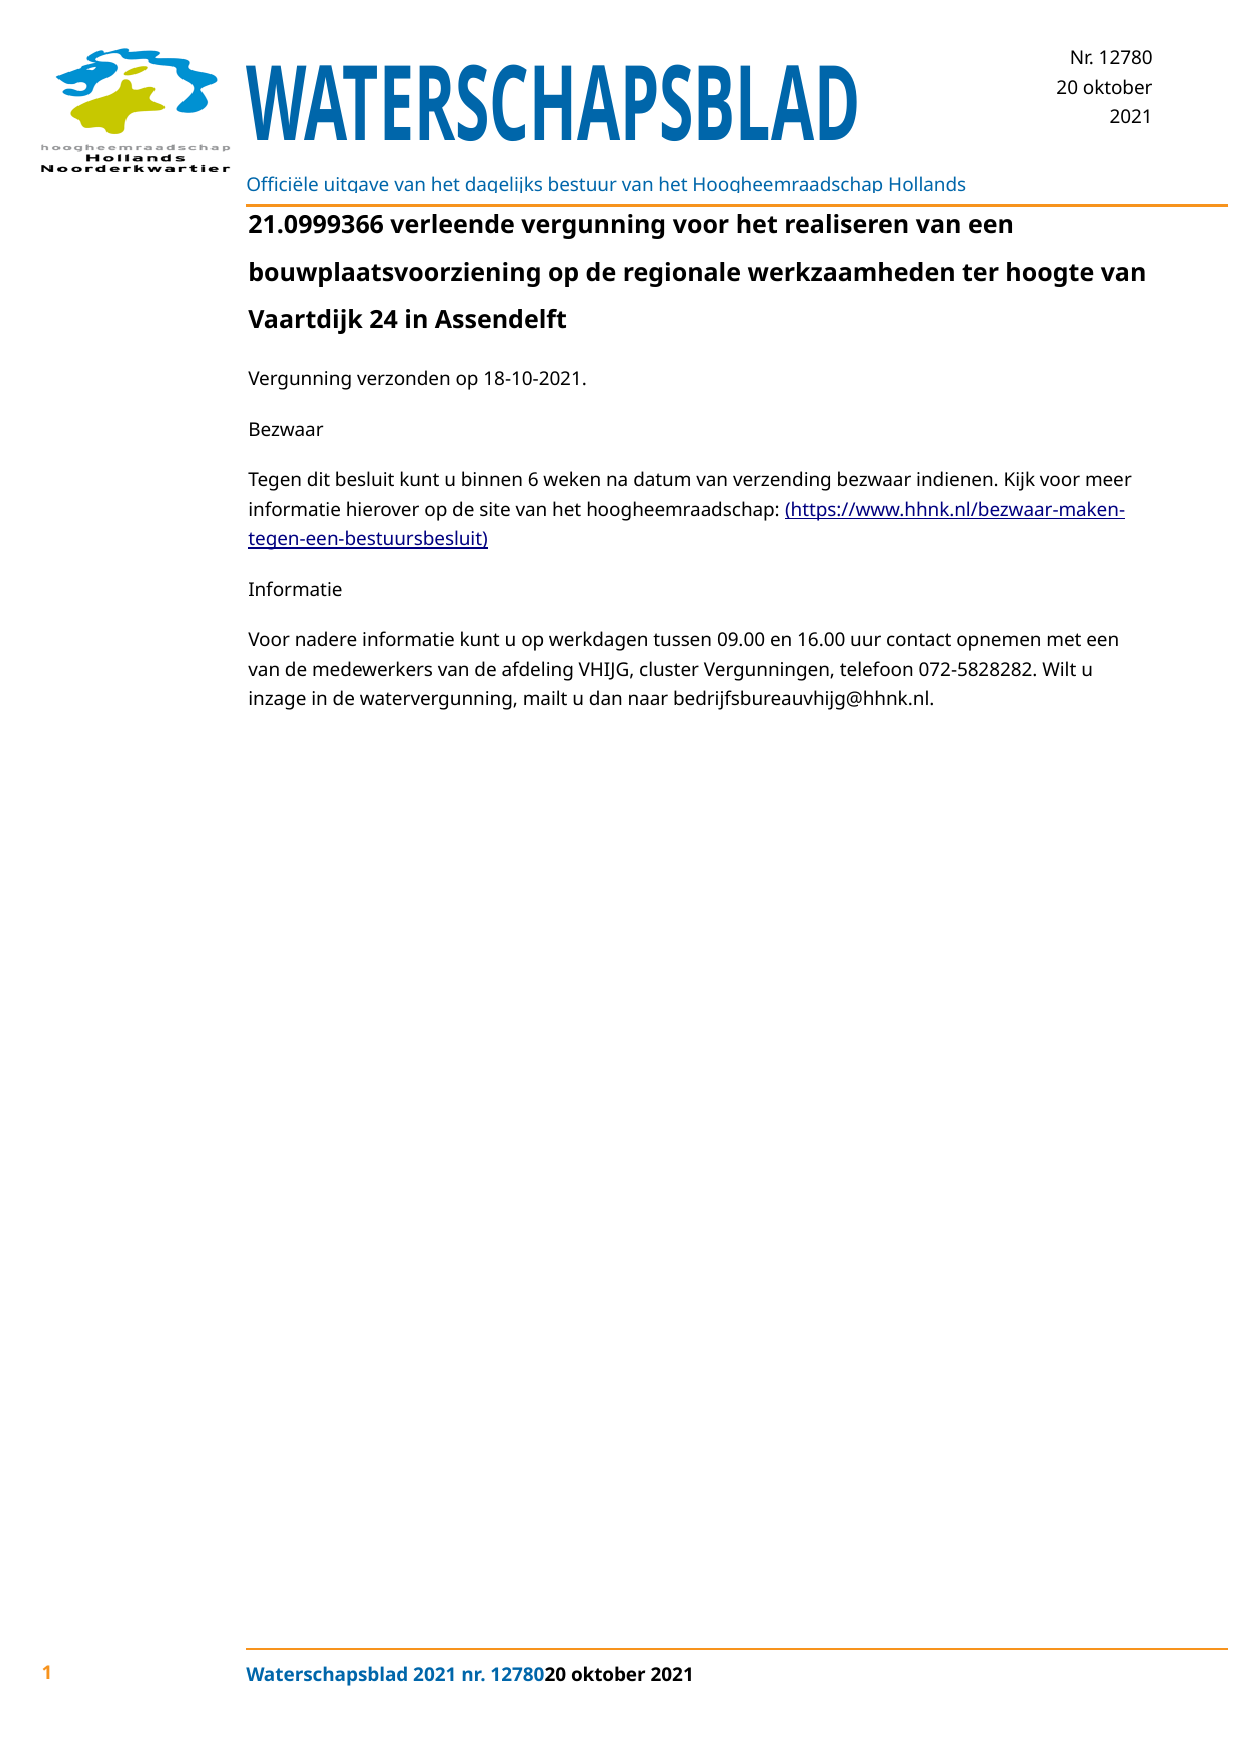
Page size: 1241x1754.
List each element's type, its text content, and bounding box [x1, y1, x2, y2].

text Tegen dit besluit kunt u binnen 6 weken na datum van verzending bezwaar indienen. Kijk voor meer informatie hierover op de site van het hoogheemraadschap: (https://www.hhnk.nl/bezwaar-maken-tegen-een-bestuursbesluit) [248, 466, 1152, 551]
text Vergunning verzonden op 18-10-2021. [248, 366, 1152, 391]
text Informatie [248, 576, 1152, 602]
picture [41, 47, 231, 172]
text Voor nadere informatie kunt u op werkdagen tussen 09.00 en 16.00 uur contact opnemen met een van de medewerkers van de afdeling VHIJG, cluster Vergunningen, telefoon 072-5828282. Wilt u inzage in de watervergunning, mailt u dan naar bedrijfsbureauvhijg@hhnk.nl. [248, 626, 1152, 711]
text Bezwaar [248, 416, 1152, 442]
text 21.0999366 verleende vergunning voor het realiseren van een bouwplaatsvoorziening op de regionale werkzaamheden ter hoogte van Vaartdijk 24 in Assendelft [248, 207, 1152, 336]
